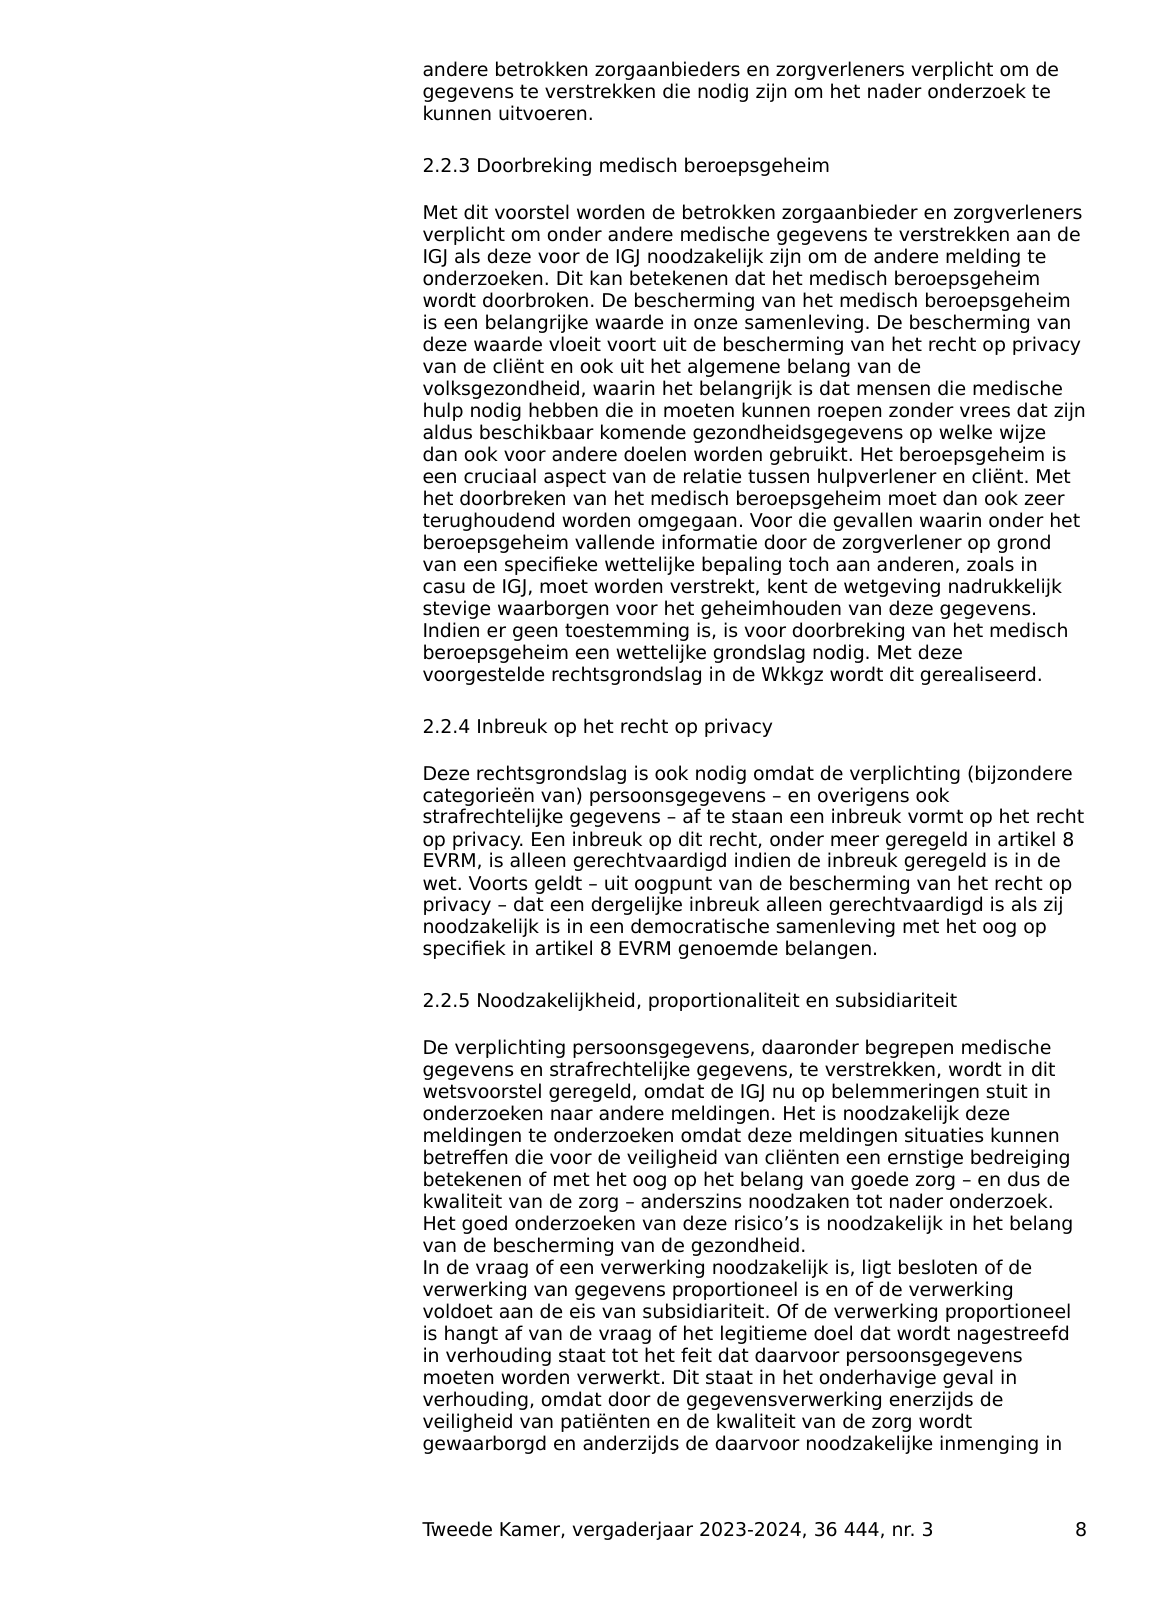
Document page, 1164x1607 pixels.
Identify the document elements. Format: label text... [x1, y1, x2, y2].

text Deze rechtsgrondslag is ook nodig omdat de verplichting (bijzondere categorieën van) persoonsgegevens – en overigens ook strafrechtelijke gegevens – af te staan een inbreuk vormt op het recht op privacy. Een inbreuk op dit recht, onder meer geregeld in artikel 8 EVRM, is alleen gerechtvaardigd indien de inbreuk geregeld is in de wet. Voorts geldt – uit oogpunt van de bescherming van het recht op privacy – dat een dergelijke inbreuk alleen gerechtvaardigd is als zij noodzakelijk is in een democratische samenleving met het oog op specifiek in artikel 8 EVRM genoemde belangen. [422, 762, 1087, 960]
text Met dit voorstel worden de betrokken zorgaanbieder en zorgverleners verplicht om onder andere medische gegevens te verstrekken aan de IGJ als deze voor de IGJ noodzakelijk zijn om de andere melding te onderzoeken. Dit kan betekenen dat het medisch beroepsgeheim wordt doorbroken. De bescherming van het medisch beroepsgeheim is een belangrijke waarde in onze samenleving. De bescherming van deze waarde vloeit voort uit de bescherming van het recht op privacy van de cliënt en ook uit het algemene belang van de volksgezondheid, waarin het belangrijk is dat mensen die medische hulp nodig hebben die in moeten kunnen roepen zonder vrees dat zijn aldus beschikbaar komende gezondheidsgegevens op welke wijze dan ook voor andere doelen worden gebruikt. Het beroepsgeheim is een cruciaal aspect van de relatie tussen hulpverlener en cliënt. Met het doorbreken van het medisch beroepsgeheim moet dan ook zeer terughoudend worden omgegaan. Voor die gevallen waarin onder het beroepsgeheim vallende informatie door de zorgverlener op grond van een specifieke wettelijke bepaling toch aan anderen, zoals in casu de IGJ, moet worden verstrekt, kent de wetgeving nadrukkelijk stevige waarborgen voor het geheimhouden van deze gegevens. Indien er geen toestemming is, is voor doorbreking van het medisch beroepsgeheim een wettelijke grondslag nodig. Met deze voorgestelde rechtsgrondslag in de Wkkgz wordt dit gerealiseerd. [422, 202, 1087, 686]
subtitle 2.2.3 Doorbreking medisch beroepsgeheim [422, 155, 1087, 177]
text In de vraag of een verwerking noodzakelijk is, ligt besloten of de verwerking van gegevens proportioneel is en of de verwerking voldoet aan de eis van subsidiariteit. Of de verwerking proportioneel is hangt af van de vraag of het legitieme doel dat wordt nagestreefd in verhouding staat tot het feit dat daarvoor persoonsgegevens moeten worden verwerkt. Dit staat in het onderhavige geval in verhouding, omdat door de gegevensverwerking enerzijds de veiligheid van patiënten en de kwaliteit van de zorg wordt gewaarborgd en anderzijds de daarvoor noodzakelijke inmenging in [422, 1257, 1087, 1455]
subtitle 2.2.5 Noodzakelijkheid, proportionaliteit en subsidiariteit [422, 990, 1087, 1012]
text andere betrokken zorgaanbieders en zorgverleners verplicht om de gegevens te verstrekken die nodig zijn om het nader onderzoek te kunnen uitvoeren. [422, 59, 1087, 125]
text De verplichting persoonsgegevens, daaronder begrepen medische gegevens en strafrechtelijke gegevens, te verstrekken, wordt in dit wetsvoorstel geregeld, omdat de IGJ nu op belemmeringen stuit in onderzoeken naar andere meldingen. Het is noodzakelijk deze meldingen te onderzoeken omdat deze meldingen situaties kunnen betreffen die voor de veiligheid van cliënten een ernstige bedreiging betekenen of met het oog op het belang van goede zorg – en dus de kwaliteit van de zorg – anderszins noodzaken tot nader onderzoek. Het goed onderzoeken van deze risico’s is noodzakelijk in het belang van de bescherming van de gezondheid. [422, 1037, 1087, 1257]
subtitle 2.2.4 Inbreuk op het recht op privacy [422, 716, 1087, 737]
